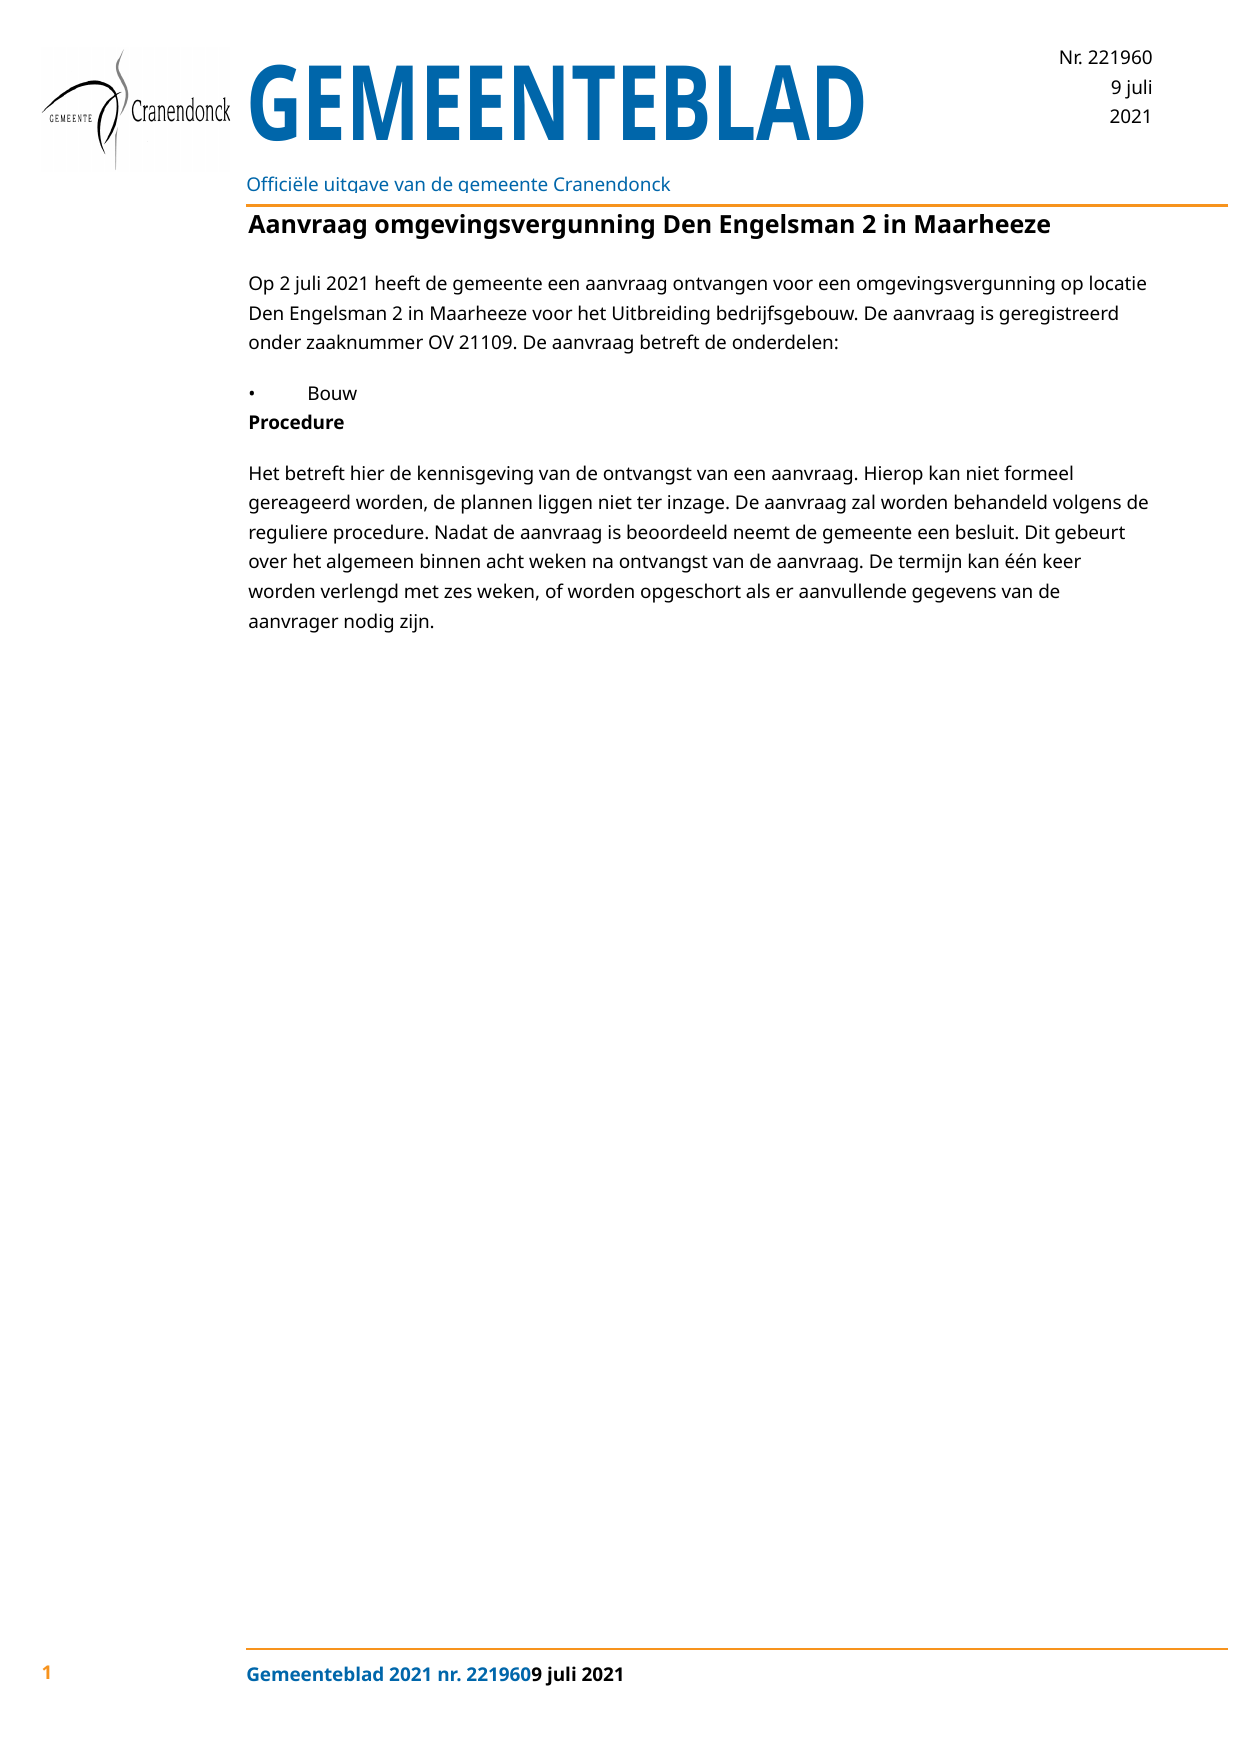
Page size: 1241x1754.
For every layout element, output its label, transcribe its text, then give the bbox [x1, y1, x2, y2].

text Het betreft hier de kennisgeving van de ontvangst van een aanvraag. Hierop kan niet formeel gereageerd worden, de plannen liggen niet ter inzage. De aanvraag zal worden behandeld volgens de reguliere procedure. Nadat de aanvraag is beoordeeld neemt de gemeente een besluit. Dit gebeurt over het algemeen binnen acht weken na ontvangst van de aanvraag. De termijn kan één keer worden verlengd met zes weken, of worden opgeschort als er aanvullende gegevens van de aanvrager nodig zijn. [248, 460, 1152, 633]
text Procedure [248, 409, 1152, 435]
picture [41, 47, 231, 172]
text Aanvraag omgevingsvergunning Den Engelsman 2 in Maarheeze [248, 207, 1152, 241]
list Bouw [248, 380, 1152, 406]
text Op 2 juli 2021 heeft de gemeente een aanvraag ontvangen voor een omgevingsvergunning op locatie Den Engelsman 2 in Maarheeze voor het Uitbreiding bedrijfsgebouw. De aanvraag is geregistreerd onder zaaknummer OV 21109. De aanvraag betreft de onderdelen: [248, 270, 1152, 355]
